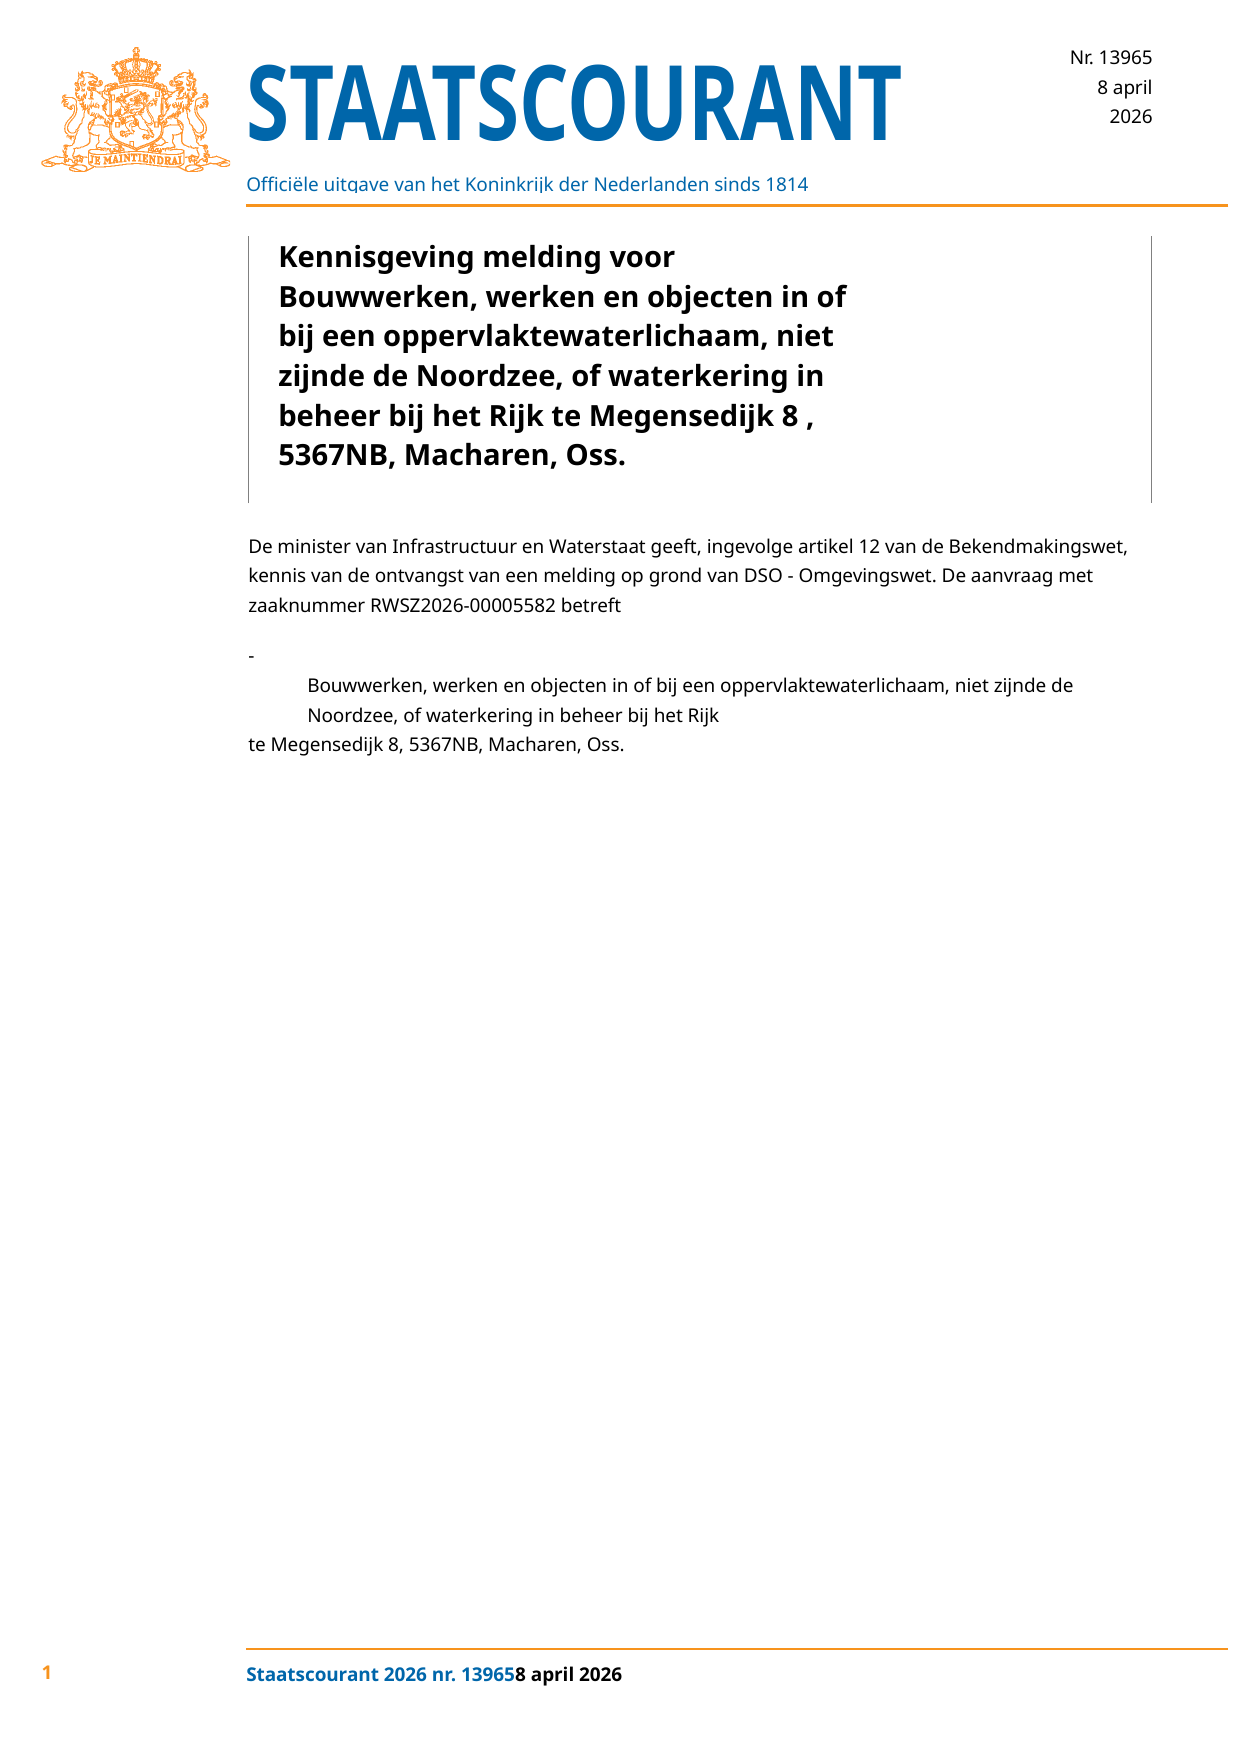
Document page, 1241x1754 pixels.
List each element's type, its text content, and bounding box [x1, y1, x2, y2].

list Bouwwerken, werken en objecten in of bij een oppervlaktewaterlichaam, niet zijnde de Noordzee, of waterkering in beheer bij het Rijk [248, 672, 1152, 727]
table_header Kennisgeving melding voor Bouwwerken, werken en objecten in of bij een oppervlaktewaterlichaam, niet zijnde de Noordzee, of waterkering in beheer bij het Rijk te Megensedijk 8 , 5367NB, Macharen, Oss. [249, 236, 850, 503]
picture [41, 47, 231, 172]
table_header [850, 414, 1151, 503]
picture [912, 236, 1090, 414]
table_header [850, 236, 912, 413]
table_header [1090, 236, 1151, 413]
text te Megensedijk 8, 5367NB, Macharen, Oss. [248, 731, 1152, 757]
text De minister van Infrastructuur en Waterstaat geeft, ingevolge artikel 12 van de Bekendmakingswet, kennis van de ontvangst van een melding op grond van DSO - Omgevingswet. De aanvraag met zaaknummer RWSZ2026-00005582 betreft [248, 533, 1152, 618]
